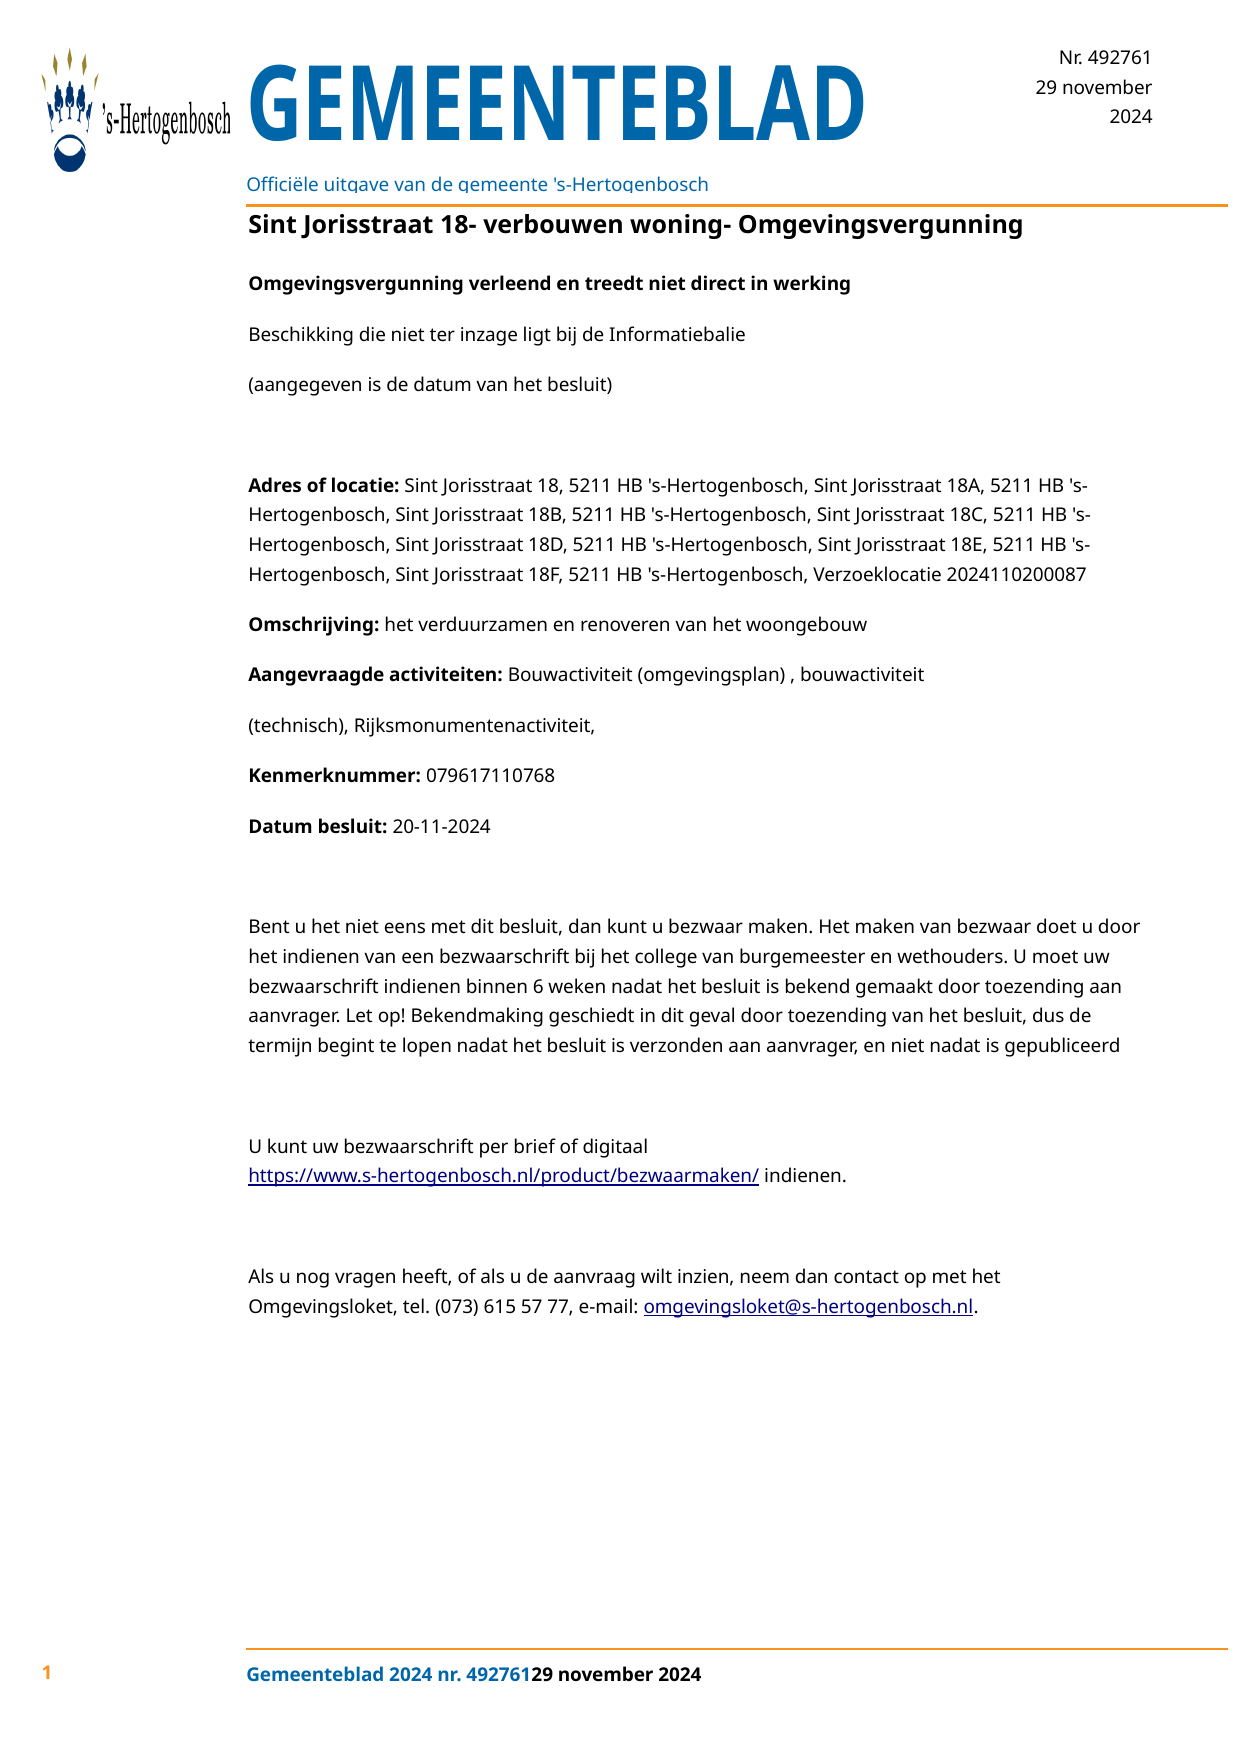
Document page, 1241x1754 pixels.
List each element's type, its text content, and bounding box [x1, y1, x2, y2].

picture [41, 47, 231, 172]
text Omgevingsvergunning verleend en treedt niet direct in werking [248, 270, 1152, 296]
text Kenmerknummer: 079617110768 [248, 762, 1152, 788]
text Beschikking die niet ter inzage ligt bij de Informatiebalie [248, 321, 1152, 346]
text (technisch), Rijksmonumentenactiviteit, [248, 712, 1152, 738]
text Aangevraagde activiteiten: Bouwactiviteit (omgevingsplan) , bouwactiviteit [248, 662, 1152, 687]
text Als u nog vragen heeft, of als u de aanvraag wilt inzien, neem dan contact op met het Omgevingsloket, tel. (073) 615 57 77, e-mail: omgevingsloket@s-hertogenbosch.nl. [248, 1263, 1152, 1318]
text Omschrijving: het verduurzamen en renoveren van het woongebouw [248, 611, 1152, 637]
text Adres of locatie: Sint Jorisstraat 18, 5211 HB 's-Hertogenbosch, Sint Jorisstraat 18A, 5211 HB 's-Hertogenbosch, Sint Jorisstraat 18B, 5211 HB 's-Hertogenbosch, Sint Jorisstraat 18C, 5211 HB 's-Hertogenbosch, Sint Jorisstraat 18D, 5211 HB 's-Hertogenbosch, Sint Jorisstraat 18E, 5211 HB 's-Hertogenbosch, Sint Jorisstraat 18F, 5211 HB 's-Hertogenbosch, Verzoeklocatie 2024110200087 [248, 472, 1152, 586]
text Datum besluit: 20-11-2024 [248, 813, 1152, 838]
text U kunt uw bezwaarschrift per brief of digitaal https://www.s-hertogenbosch.nl/product/bezwaarmaken/ indienen. [248, 1133, 1152, 1188]
text Sint Jorisstraat 18- verbouwen woning- Omgevingsvergunning [248, 207, 1152, 241]
text Bent u het niet eens met dit besluit, dan kunt u bezwaar maken. Het maken van bezwaar doet u door het indienen van een bezwaarschrift bij het college van burgemeester en wethouders. U moet uw bezwaarschrift indienen binnen 6 weken nadat het besluit is bekend gemaakt door toezending aan aanvrager. Let op! Bekendmaking geschiedt in dit geval door toezending van het besluit, dus de termijn begint te lopen nadat het besluit is verzonden aan aanvrager, en niet nadat is gepubliceerd [248, 914, 1152, 1058]
text (aangegeven is de datum van het besluit) [248, 371, 1152, 397]
